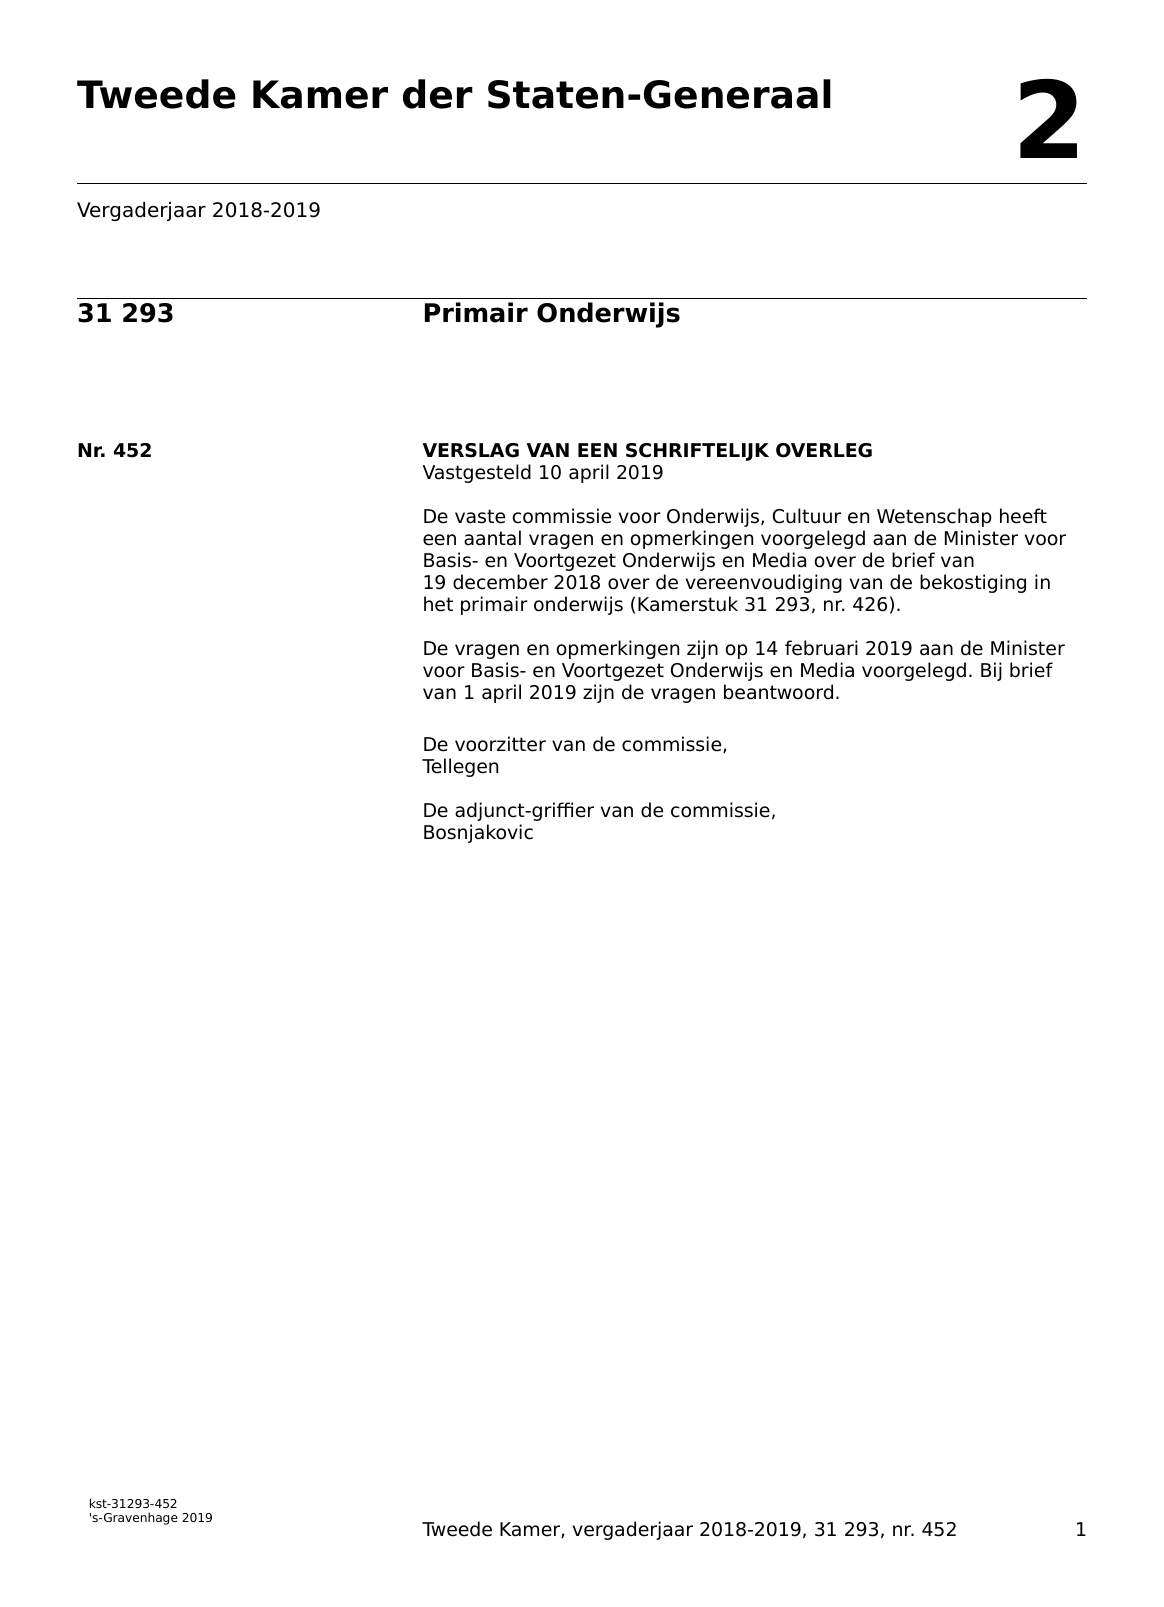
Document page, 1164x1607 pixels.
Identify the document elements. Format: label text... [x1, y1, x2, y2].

text 's-Gravenhage 2019 [88, 1511, 323, 1525]
subtitle Nr. 452 VERSLAG VAN EEN SCHRIFTELIJK OVERLEG [77, 440, 1087, 462]
table_header Tweede Kamer der Staten-Generaal [77, 59, 886, 183]
text Vastgesteld 10 april 2019 [422, 462, 1087, 484]
text De voorzitter van de commissie, Tellegen [422, 734, 1087, 778]
text De vaste commissie voor Onderwijs, Cultuur en Wetenschap heeft een aantal vragen en opmerkingen voorgelegd aan de Minister voor Basis- en Voortgezet Onderwijs en Media over de brief van 19 december 2018 over de vereenvoudiging van de bekostiging in het primair onderwijs (Kamerstuk 31 293, nr. 426). [422, 506, 1087, 616]
table_header 2 [886, 59, 1087, 183]
subtitle 31 293 Primair Onderwijs [77, 299, 1087, 329]
text De vragen en opmerkingen zijn op 14 februari 2019 aan de Minister voor Basis- en Voortgezet Onderwijs en Media voorgelegd. Bij brief van 1 april 2019 zijn de vragen beantwoord. [422, 638, 1087, 704]
text De adjunct-griffier van de commissie, Bosnjakovic [422, 800, 1087, 844]
table_cell Vergaderjaar 2018-2019 [77, 184, 1087, 298]
text kst-31293-452 [88, 1497, 323, 1511]
